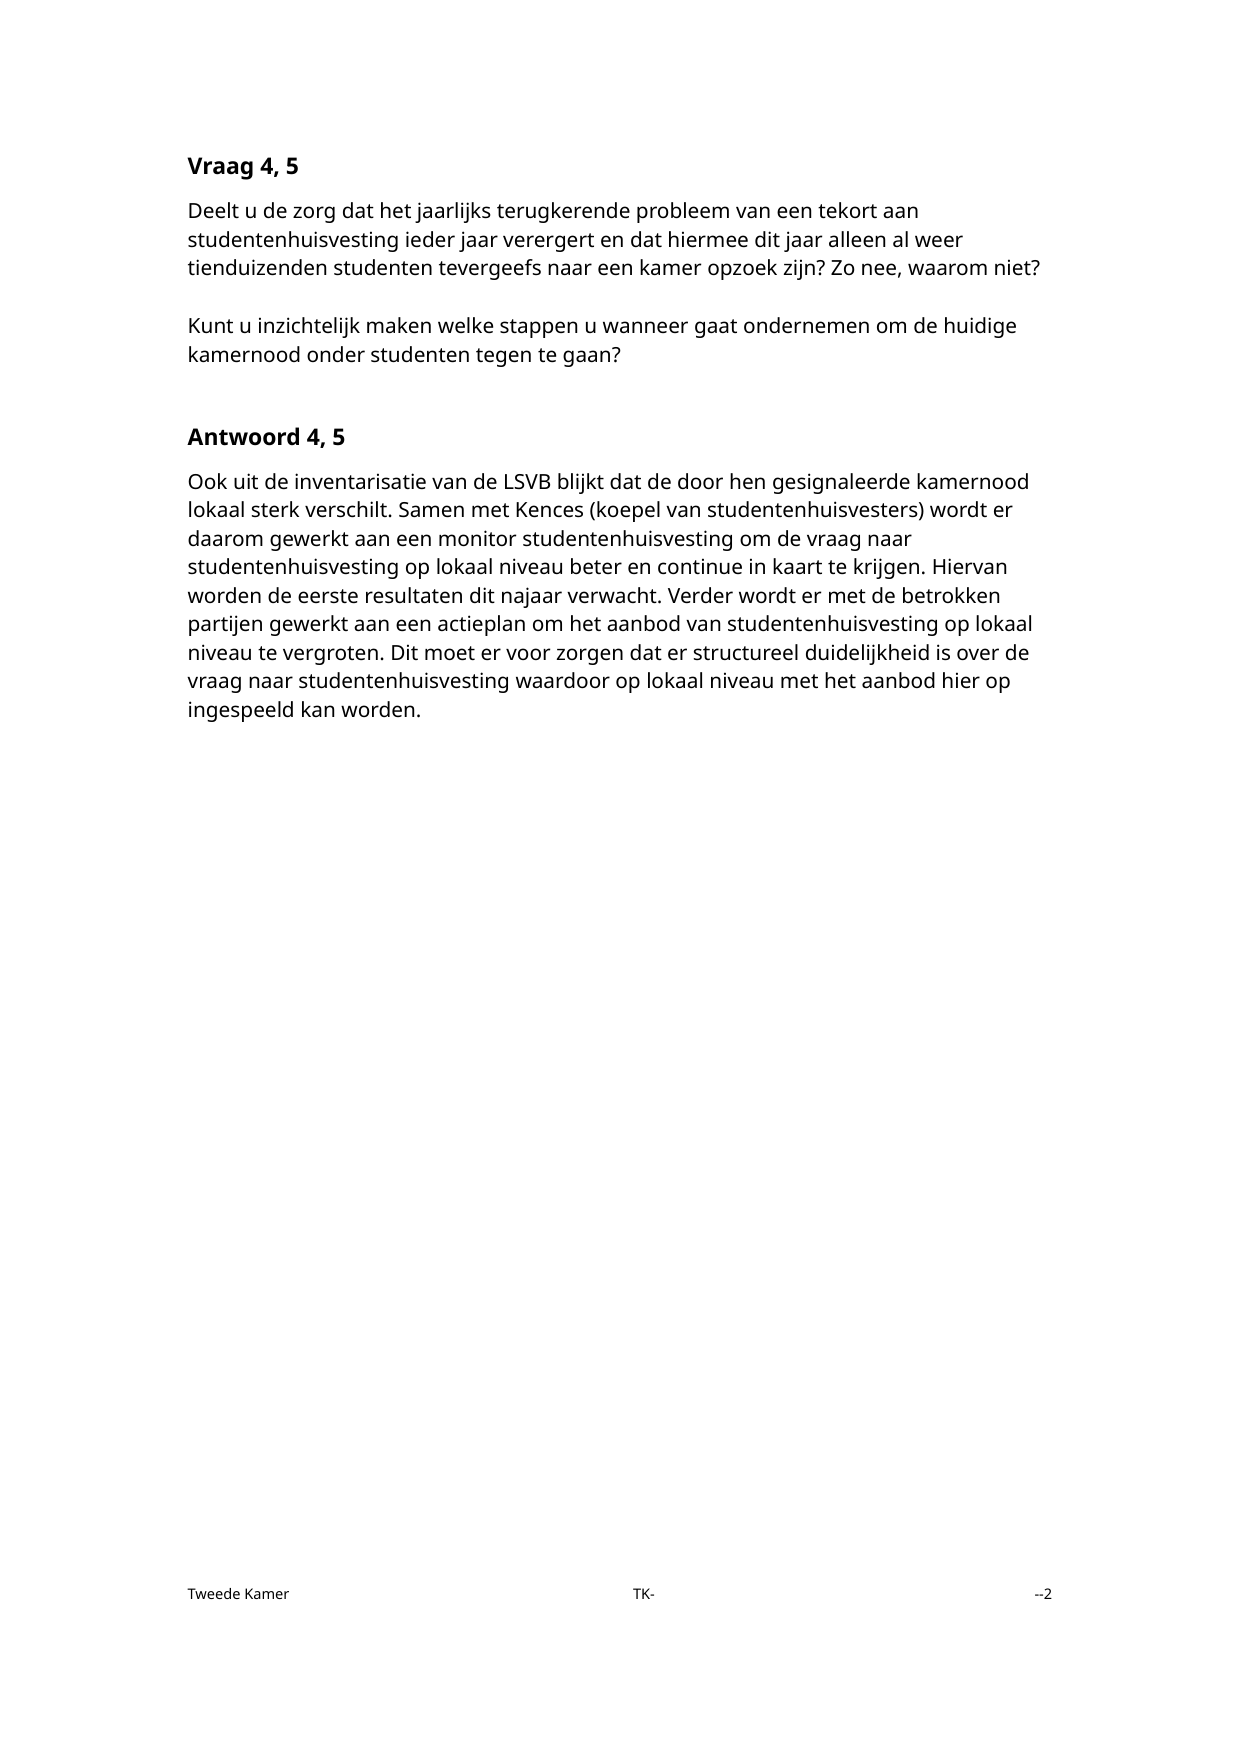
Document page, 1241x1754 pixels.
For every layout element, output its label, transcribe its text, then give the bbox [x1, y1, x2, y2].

text Deelt u de zorg dat het jaarlijks terugkerende probleem van een tekort aan studentenhuisvesting ieder jaar verergert en dat hiermee dit jaar alleen al weer tienduizenden studenten tevergeefs naar een kamer opzoek zijn? Zo nee, waarom niet? [187, 196, 1053, 282]
subtitle Antwoord 4, 5 [187, 421, 1053, 452]
subtitle Vraag 4, 5 [187, 150, 1053, 181]
text Kunt u inzichtelijk maken welke stappen u wanneer gaat ondernemen om de huidige kamernood onder studenten tegen te gaan? [187, 312, 1053, 368]
text Ook uit de inventarisatie van de LSVB blijkt dat de door hen gesignaleerde kamernood lokaal sterk verschilt. Samen met Kences (koepel van studentenhuisvesters) wordt er daarom gewerkt aan een monitor studentenhuisvesting om de vraag naar studentenhuisvesting op lokaal niveau beter en continue in kaart te krijgen. Hiervan worden de eerste resultaten dit najaar verwacht. Verder wordt er met de betrokken partijen gewerkt aan een actieplan om het aanbod van studentenhuisvesting op lokaal niveau te vergroten. Dit moet er voor zorgen dat er structureel duidelijkheid is over de vraag naar studentenhuisvesting waardoor op lokaal niveau met het aanbod hier op ingespeeld kan worden. [187, 467, 1053, 723]
